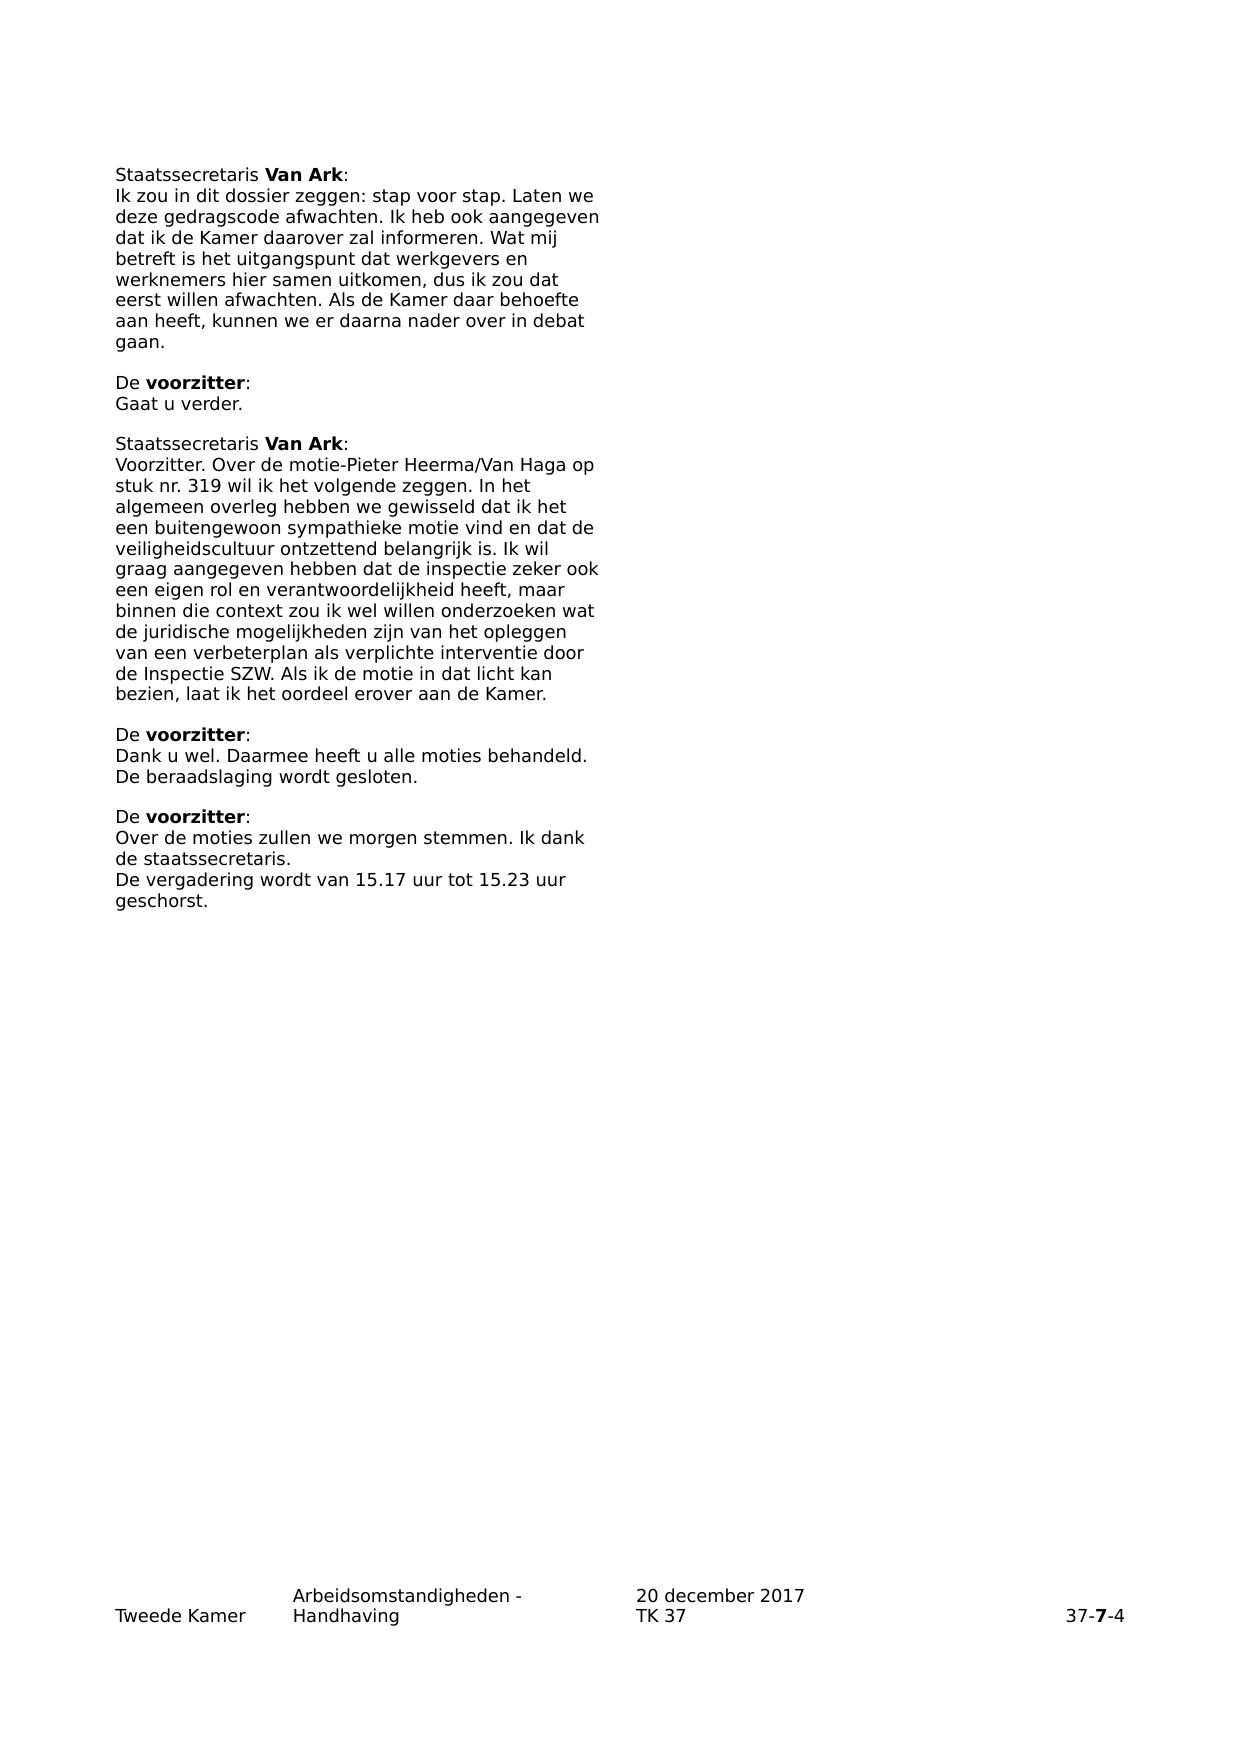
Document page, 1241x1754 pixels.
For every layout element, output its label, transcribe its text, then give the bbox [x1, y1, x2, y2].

text Voorzitter. Over de motie-Pieter Heerma/Van Haga op stuk nr. 319 wil ik het volgende zeggen. In het algemeen overleg hebben we gewisseld dat ik het een buitengewoon sympathieke motie vind en dat de veiligheidscultuur ontzettend belangrijk is. Ik wil graag aangegeven hebben dat de inspectie zeker ook een eigen rol en verantwoordelijkheid heeft, maar binnen die context zou ik wel willen onderzoeken wat de juridische mogelijkheden zijn van het opleggen van een verbeterplan als verplichte interventie door de Inspectie SZW. Als ik de motie in dat licht kan bezien, laat ik het oordeel erover aan de Kamer. [115, 455, 605, 705]
text Staatssecretaris Van Ark: [115, 165, 605, 186]
text Ik zou in dit dossier zeggen: stap voor stap. Laten we deze gedragscode afwachten. Ik heb ook aangegeven dat ik de Kamer daarover zal informeren. Wat mij betreft is het uitgangspunt dat werkgevers en werknemers hier samen uitkomen, dus ik zou dat eerst willen afwachten. Als de Kamer daar behoefte aan heeft, kunnen we er daarna nader over in debat gaan. [115, 186, 605, 353]
text De voorzitter: [115, 725, 605, 746]
text De voorzitter: [115, 807, 605, 828]
text Staatssecretaris Van Ark: [115, 434, 605, 455]
text De beraadslaging wordt gesloten. [115, 767, 605, 787]
text Over de moties zullen we morgen stemmen. Ik dank de staatssecretaris. [115, 828, 605, 870]
text Gaat u verder. [115, 393, 605, 414]
text Dank u wel. Daarmee heeft u alle moties behandeld. [115, 746, 605, 767]
text De voorzitter: [115, 373, 605, 393]
text De vergadering wordt van 15.17 uur tot 15.23 uur geschorst. [115, 870, 605, 911]
